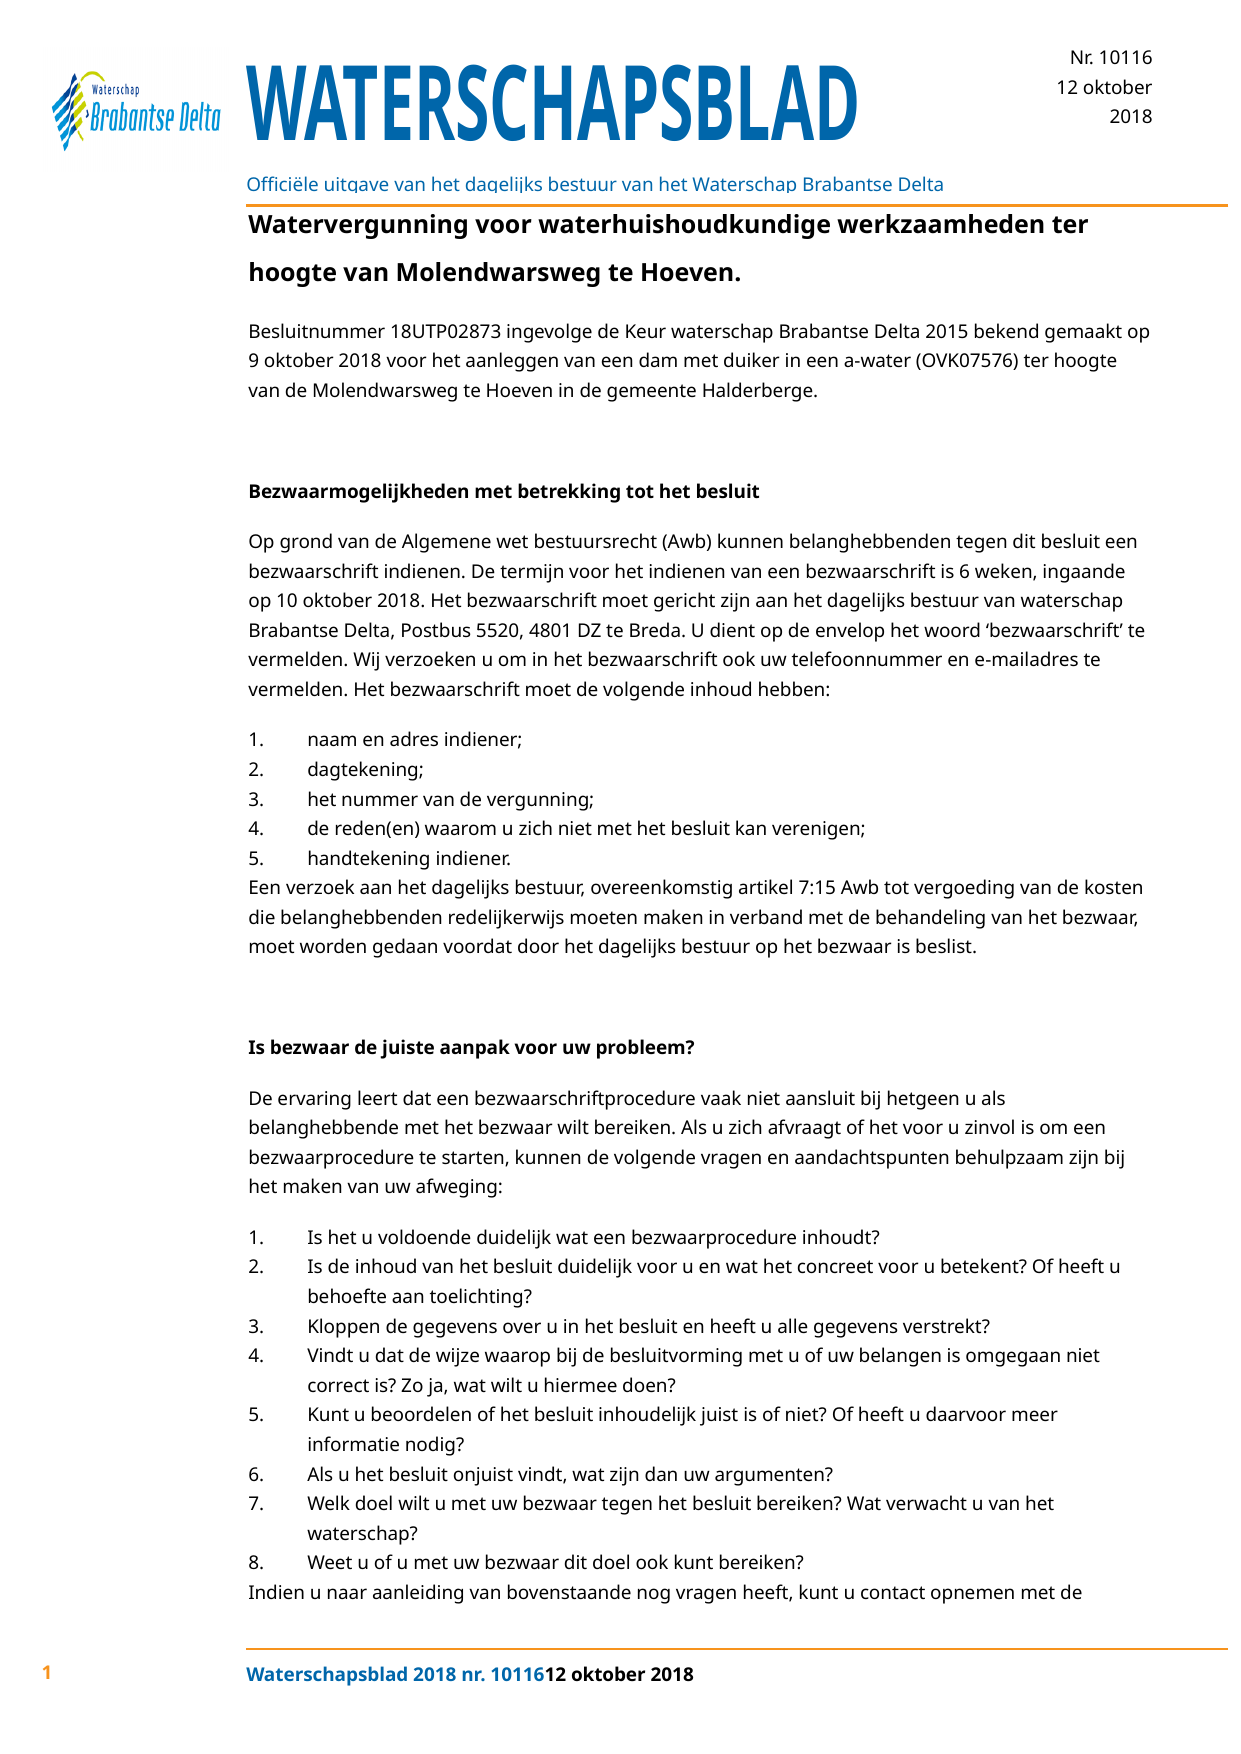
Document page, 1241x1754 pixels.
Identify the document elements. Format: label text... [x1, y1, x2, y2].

list Is de inhoud van het besluit duidelijk voor u en wat het concreet voor u betekent? Of heeft u behoefte aan toelichting? [248, 1254, 1152, 1309]
text Is bezwaar de juiste aanpak voor uw probleem? [248, 1034, 1152, 1060]
list Is het u voldoende duidelijk wat een bezwaarprocedure inhoudt? [248, 1224, 1152, 1250]
text Een verzoek aan het dagelijks bestuur, overeenkomstig artikel 7:15 Awb tot vergoeding van de kosten die belanghebbenden redelijkerwijs moeten maken in verband met de behandeling van het bezwaar, moet worden gedaan voordat door het dagelijks bestuur op het bezwaar is beslist. [248, 874, 1152, 959]
picture [41, 47, 231, 172]
text Bezwaarmogelijkheden met betrekking tot het besluit [248, 478, 1152, 504]
list handtekening indiener. [248, 845, 1152, 871]
list de reden(en) waarom u zich niet met het besluit kan verenigen; [248, 815, 1152, 841]
text Watervergunning voor waterhuishoudkundige werkzaamheden ter hoogte van Molendwarsweg te Hoeven. [248, 207, 1152, 288]
list het nummer van de vergunning; [248, 786, 1152, 812]
text De ervaring leert dat een bezwaarschriftprocedure vaak niet aansluit bij hetgeen u als belanghebbende met het bezwaar wilt bereiken. Als u zich afvraagt of het voor u zinvol is om een bezwaarprocedure te starten, kunnen de volgende vragen en aandachtspunten behulpzaam zijn bij het maken van uw afweging: [248, 1085, 1152, 1199]
list Weet u of u met uw bezwaar dit doel ook kunt bereiken? [248, 1549, 1152, 1575]
list Kloppen de gegevens over u in het besluit en heeft u alle gegevens verstrekt? [248, 1313, 1152, 1339]
text Op grond van de Algemene wet bestuursrecht (Awb) kunnen belanghebbenden tegen dit besluit een bezwaarschrift indienen. De termijn voor het indienen van een bezwaarschrift is 6 weken, ingaande op 10 oktober 2018. Het bezwaarschrift moet gericht zijn aan het dagelijks bestuur van waterschap Brabantse Delta, Postbus 5520, 4801 DZ te Breda. U dient op de envelop het woord ‘bezwaarschrift’ te vermelden. Wij verzoeken u om in het bezwaarschrift ook uw telefoonnummer en e‑mailadres te vermelden. Het bezwaarschrift moet de volgende inhoud hebben: [248, 528, 1152, 702]
list dagtekening; [248, 756, 1152, 782]
list naam en adres indiener; [248, 727, 1152, 752]
list Kunt u beoordelen of het besluit inhoudelijk juist is of niet? Of heeft u daarvoor meer informatie nodig? [248, 1402, 1152, 1457]
list Welk doel wilt u met uw bezwaar tegen het besluit bereiken? Wat verwacht u van het waterschap? [248, 1490, 1152, 1546]
text Besluitnummer 18UTP02873 ingevolge de Keur waterschap Brabantse Delta 2015 bekend gemaakt op 9 oktober 2018 voor het aanleggen van een dam met duiker in een a-water (OVK07576) ter hoogte van de Molendwarsweg te Hoeven in de gemeente Halderberge. [248, 318, 1152, 403]
list Als u het besluit onjuist vindt, wat zijn dan uw argumenten? [248, 1461, 1152, 1487]
list Vindt u dat de wijze waarop bij de besluitvorming met u of uw belangen is omgegaan niet correct is? Zo ja, wat wilt u hiermee doen? [248, 1342, 1152, 1398]
text Indien u naar aanleiding van bovenstaande nog vragen heeft, kunt u contact opnemen met de [248, 1579, 1152, 1605]
